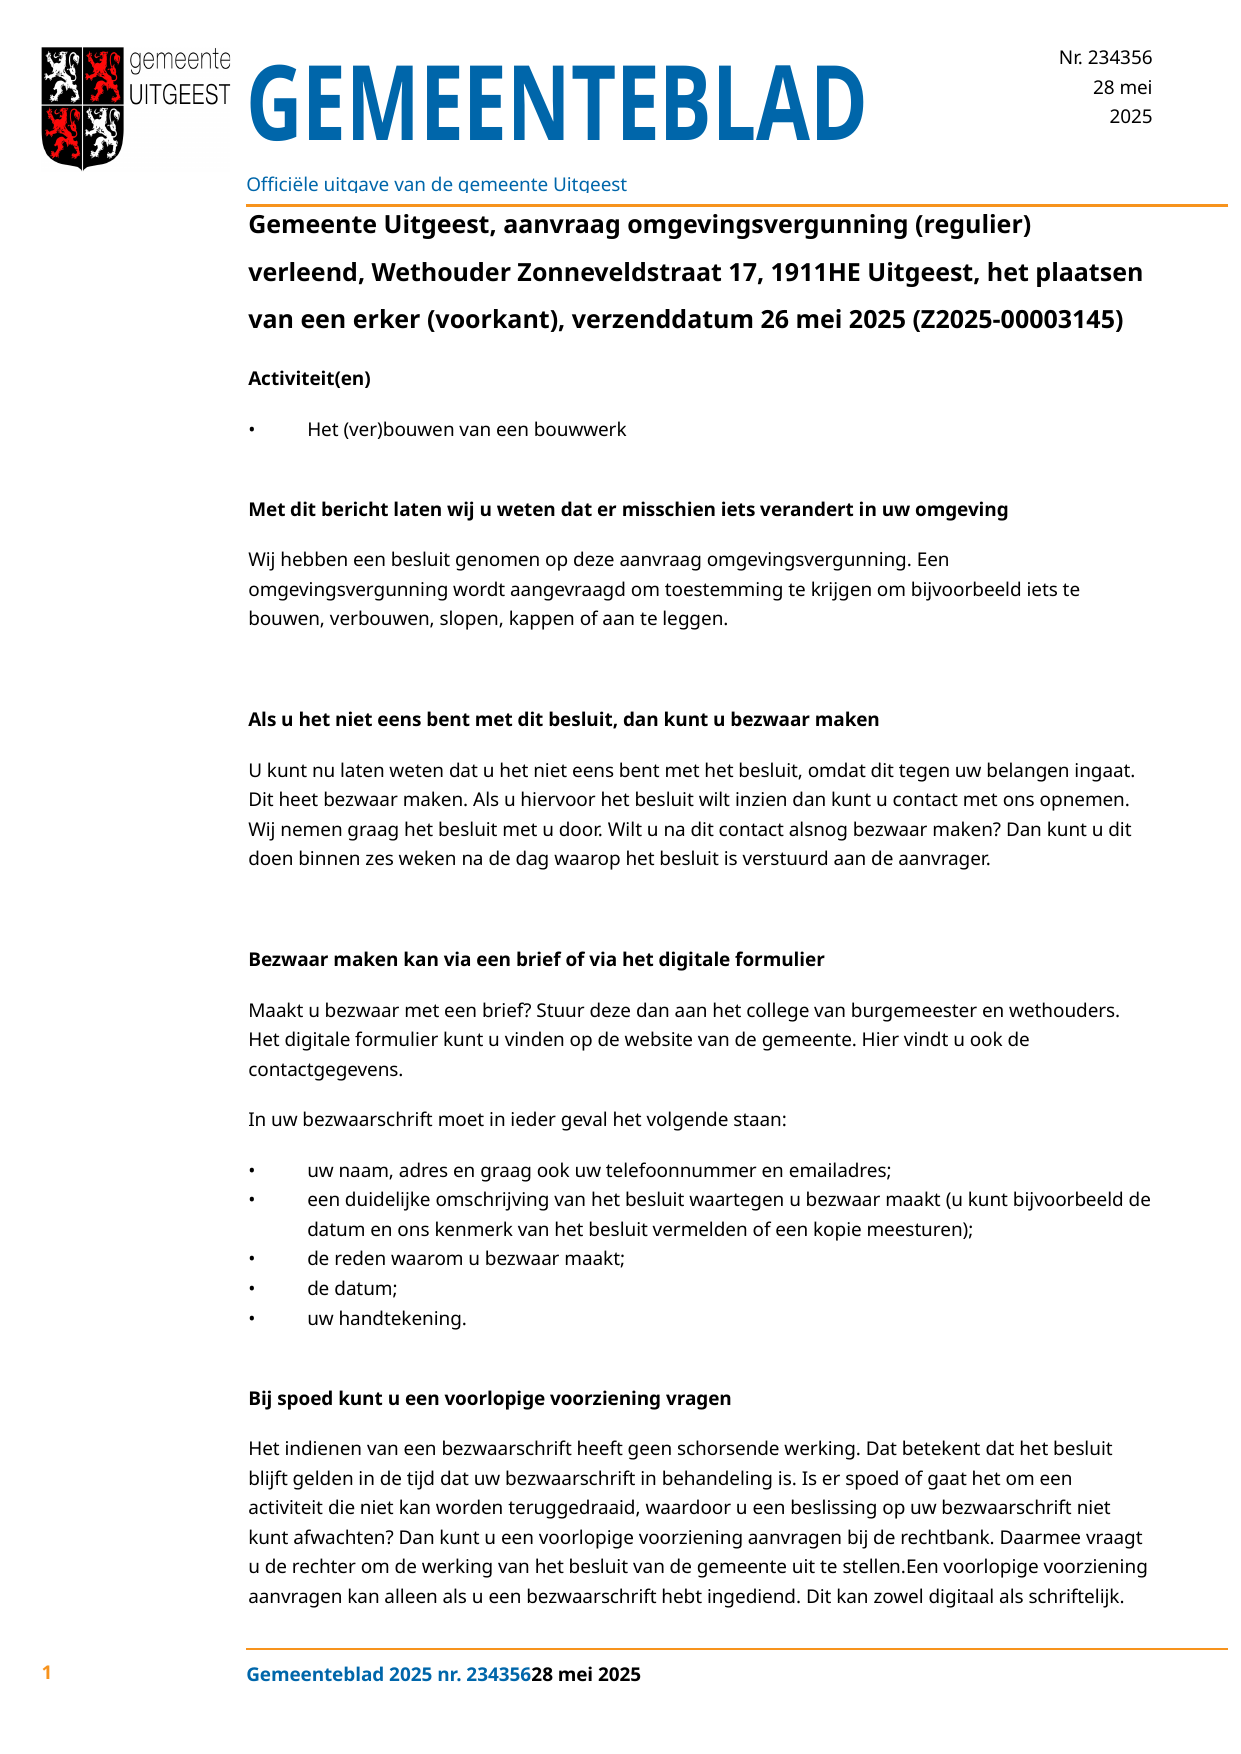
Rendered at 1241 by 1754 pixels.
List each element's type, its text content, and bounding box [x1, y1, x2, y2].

list uw handtekening. [248, 1305, 1152, 1330]
text Bezwaar maken kan via een brief of via het digitale formulier [248, 946, 1152, 972]
text U kunt nu laten weten dat u het niet eens bent met het besluit, omdat dit tegen uw belangen ingaat. Dit heet bezwaar maken. Als u hiervoor het besluit wilt inzien dan kunt u contact met ons opnemen. Wij nemen graag het besluit met u door. Wilt u na dit contact alsnog bezwaar maken? Dan kunt u dit doen binnen zes weken na de dag waarop het besluit is verstuurd aan de aanvrager. [248, 757, 1152, 871]
text Activiteit(en) [248, 366, 1152, 391]
text In uw bezwaarschrift moet in ieder geval het volgende staan: [248, 1106, 1152, 1132]
list de reden waarom u bezwaar maakt; [248, 1246, 1152, 1271]
text Met dit bericht laten wij u weten dat er misschien iets verandert in uw omgeving [248, 496, 1152, 522]
list een duidelijke omschrijving van het besluit waartegen u bezwaar maakt (u kunt bijvoorbeeld de datum en ons kenmerk van het besluit vermelden of een kopie meesturen); [248, 1186, 1152, 1242]
text Maakt u bezwaar met een brief? Stuur deze dan aan het college van burgemeester en wethouders. Het digitale formulier kunt u vinden op de website van de gemeente. Hier vindt u ook de contactgegevens. [248, 997, 1152, 1082]
text Bij spoed kunt u een voorlopige voorziening vragen [248, 1385, 1152, 1410]
list Het (ver)bouwen van een bouwwerk [248, 416, 1152, 442]
list uw naam, adres en graag ook uw telefoonnummer en emailadres; [248, 1157, 1152, 1182]
picture [41, 47, 231, 172]
text Gemeente Uitgeest, aanvraag omgevingsvergunning (regulier) verleend, Wethouder Zonneveldstraat 17, 1911HE Uitgeest, het plaatsen van een erker (voorkant), verzenddatum 26 mei 2025 (Z2025-00003145) [248, 207, 1152, 336]
text Als u het niet eens bent met dit besluit, dan kunt u bezwaar maken [248, 706, 1152, 732]
list de datum; [248, 1275, 1152, 1301]
text Het indienen van een bezwaarschrift heeft geen schorsende werking. Dat betekent dat het besluit blijft gelden in de tijd dat uw bezwaarschrift in behandeling is. Is er spoed of gaat het om een activiteit die niet kan worden teruggedraaid, waardoor u een beslissing op uw bezwaarschrift niet kunt afwachten? Dan kunt u een voorlopige voorziening aanvragen bij de rechtbank. Daarmee vraagt u de rechter om de werking van het besluit van de gemeente uit te stellen.Een voorlopige voorziening aanvragen kan alleen als u een bezwaarschrift hebt ingediend. Dit kan zowel digitaal als schriftelijk. [248, 1435, 1152, 1609]
text Wij hebben een besluit genomen op deze aanvraag omgevingsvergunning. Een omgevingsvergunning wordt aangevraagd om toestemming te krijgen om bijvoorbeeld iets te bouwen, verbouwen, slopen, kappen of aan te leggen. [248, 546, 1152, 631]
